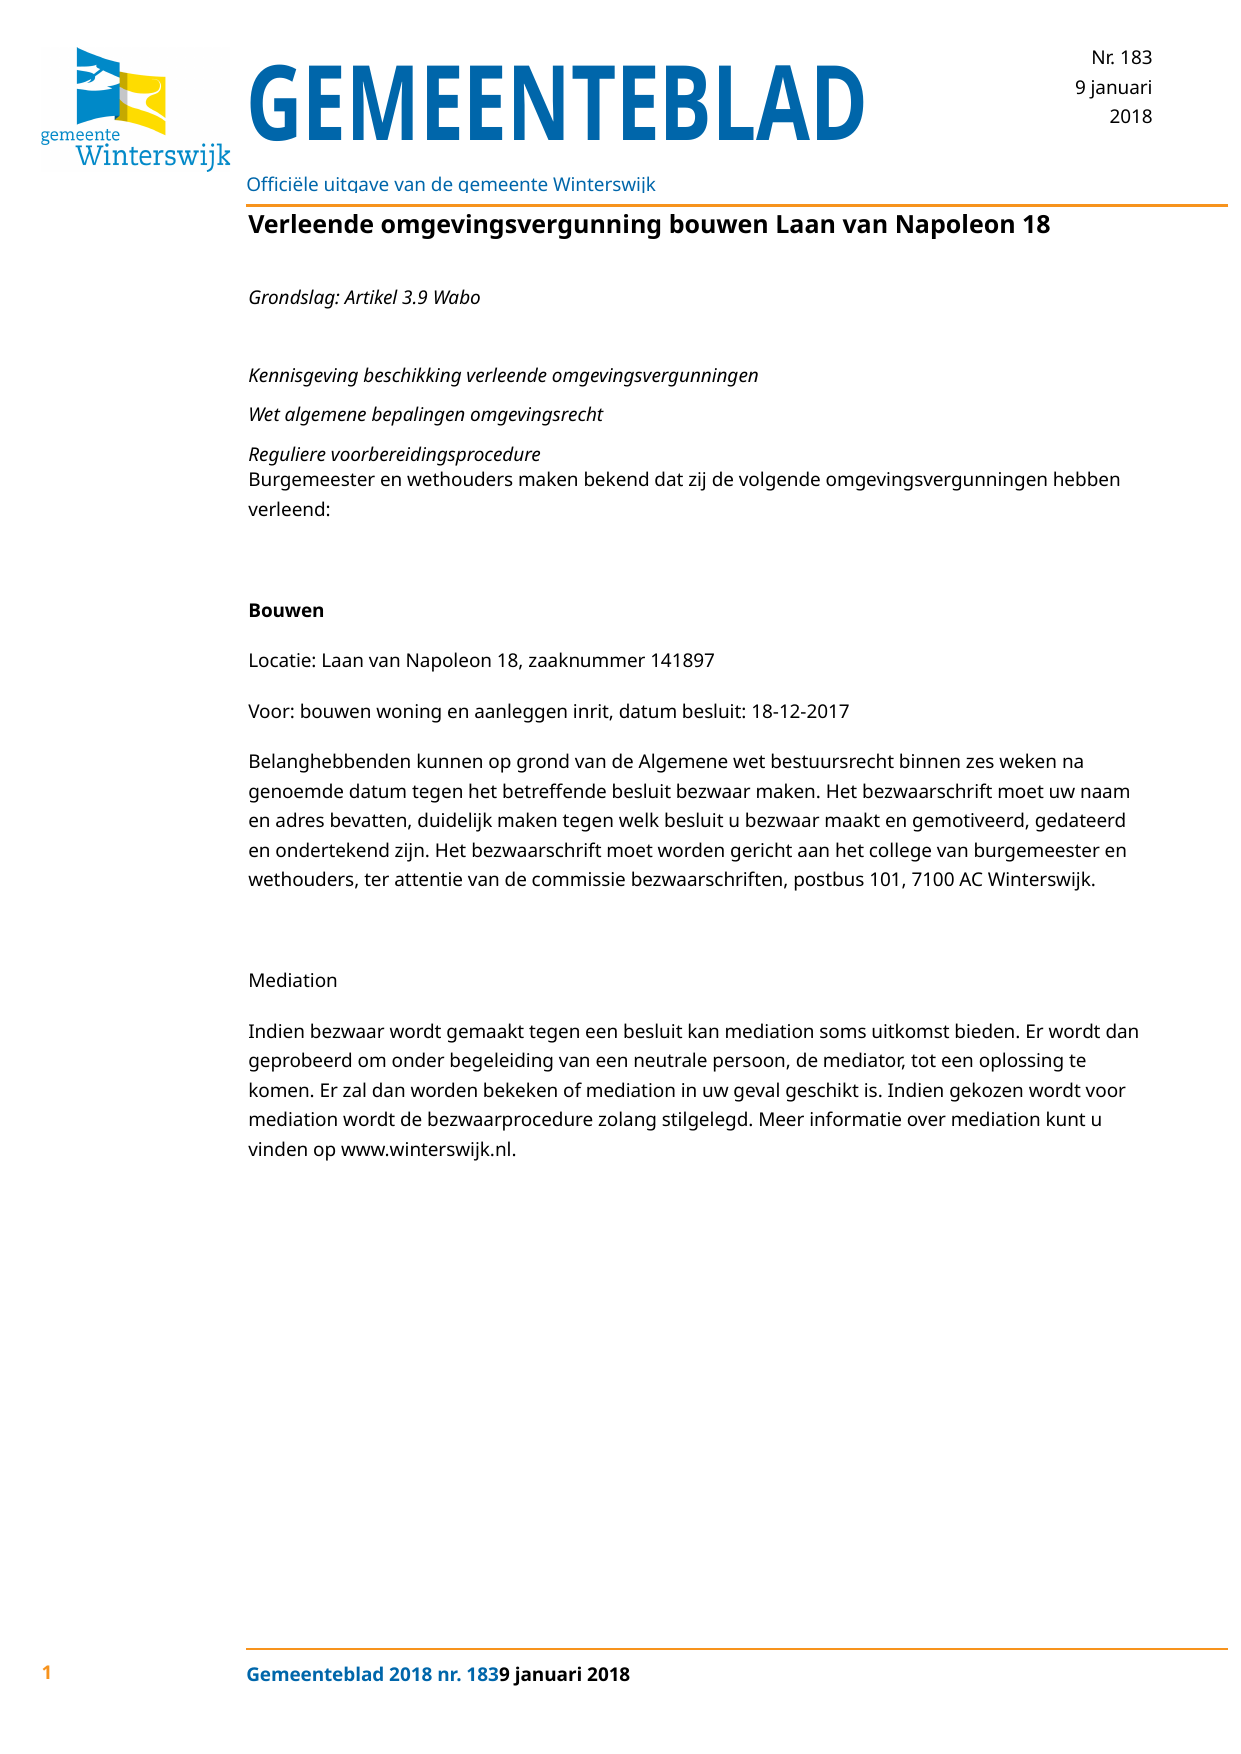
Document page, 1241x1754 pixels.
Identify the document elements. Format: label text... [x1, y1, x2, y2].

text Bouwen [248, 597, 1152, 623]
text Belanghebbenden kunnen op grond van de Algemene wet bestuursrecht binnen zes weken na genoemde datum tegen het betreffende besluit bezwaar maken. Het bezwaarschrift moet uw naam en adres bevatten, duidelijk maken tegen welk besluit u bezwaar maakt en gemotiveerd, gedateerd en ondertekend zijn. Het bezwaarschrift moet worden gericht aan het college van burgemeester en wethouders, ter attentie van de commissie bezwaarschriften, postbus 101, 7100 AC Winterswijk. [248, 748, 1152, 892]
text Grondslag: Artikel 3.9 Wabo [248, 284, 1152, 309]
text Mediation [248, 967, 1152, 993]
picture [41, 47, 231, 172]
text Verleende omgevingsvergunning bouwen Laan van Napoleon 18 [248, 207, 1152, 241]
text Kennisgeving beschikking verleende omgevingsvergunningen [248, 362, 1152, 388]
picture [225, 153, 231, 162]
text Locatie: Laan van Napoleon 18, zaaknummer 141897 [248, 647, 1152, 673]
text Voor: bouwen woning en aanleggen inrit, datum besluit: 18-12-2017 [248, 698, 1152, 724]
text Wet algemene bepalingen omgevingsrecht [248, 402, 1152, 427]
text Reguliere voorbereidingsprocedure [248, 441, 1152, 467]
text Indien bezwaar wordt gemaakt tegen een besluit kan mediation soms uitkomst bieden. Er wordt dan geprobeerd om onder begeleiding van een neutrale persoon, de mediator, tot een oplossing te komen. Er zal dan worden bekeken of mediation in uw geval geschikt is. Indien gekozen wordt voor mediation wordt de bezwaarprocedure zolang stilgelegd. Meer informatie over mediation kunt u vinden op www.winterswijk.nl. [248, 1018, 1152, 1162]
text Burgemeester en wethouders maken bekend dat zij de volgende omgevingsvergunningen hebben verleend: [248, 467, 1152, 522]
